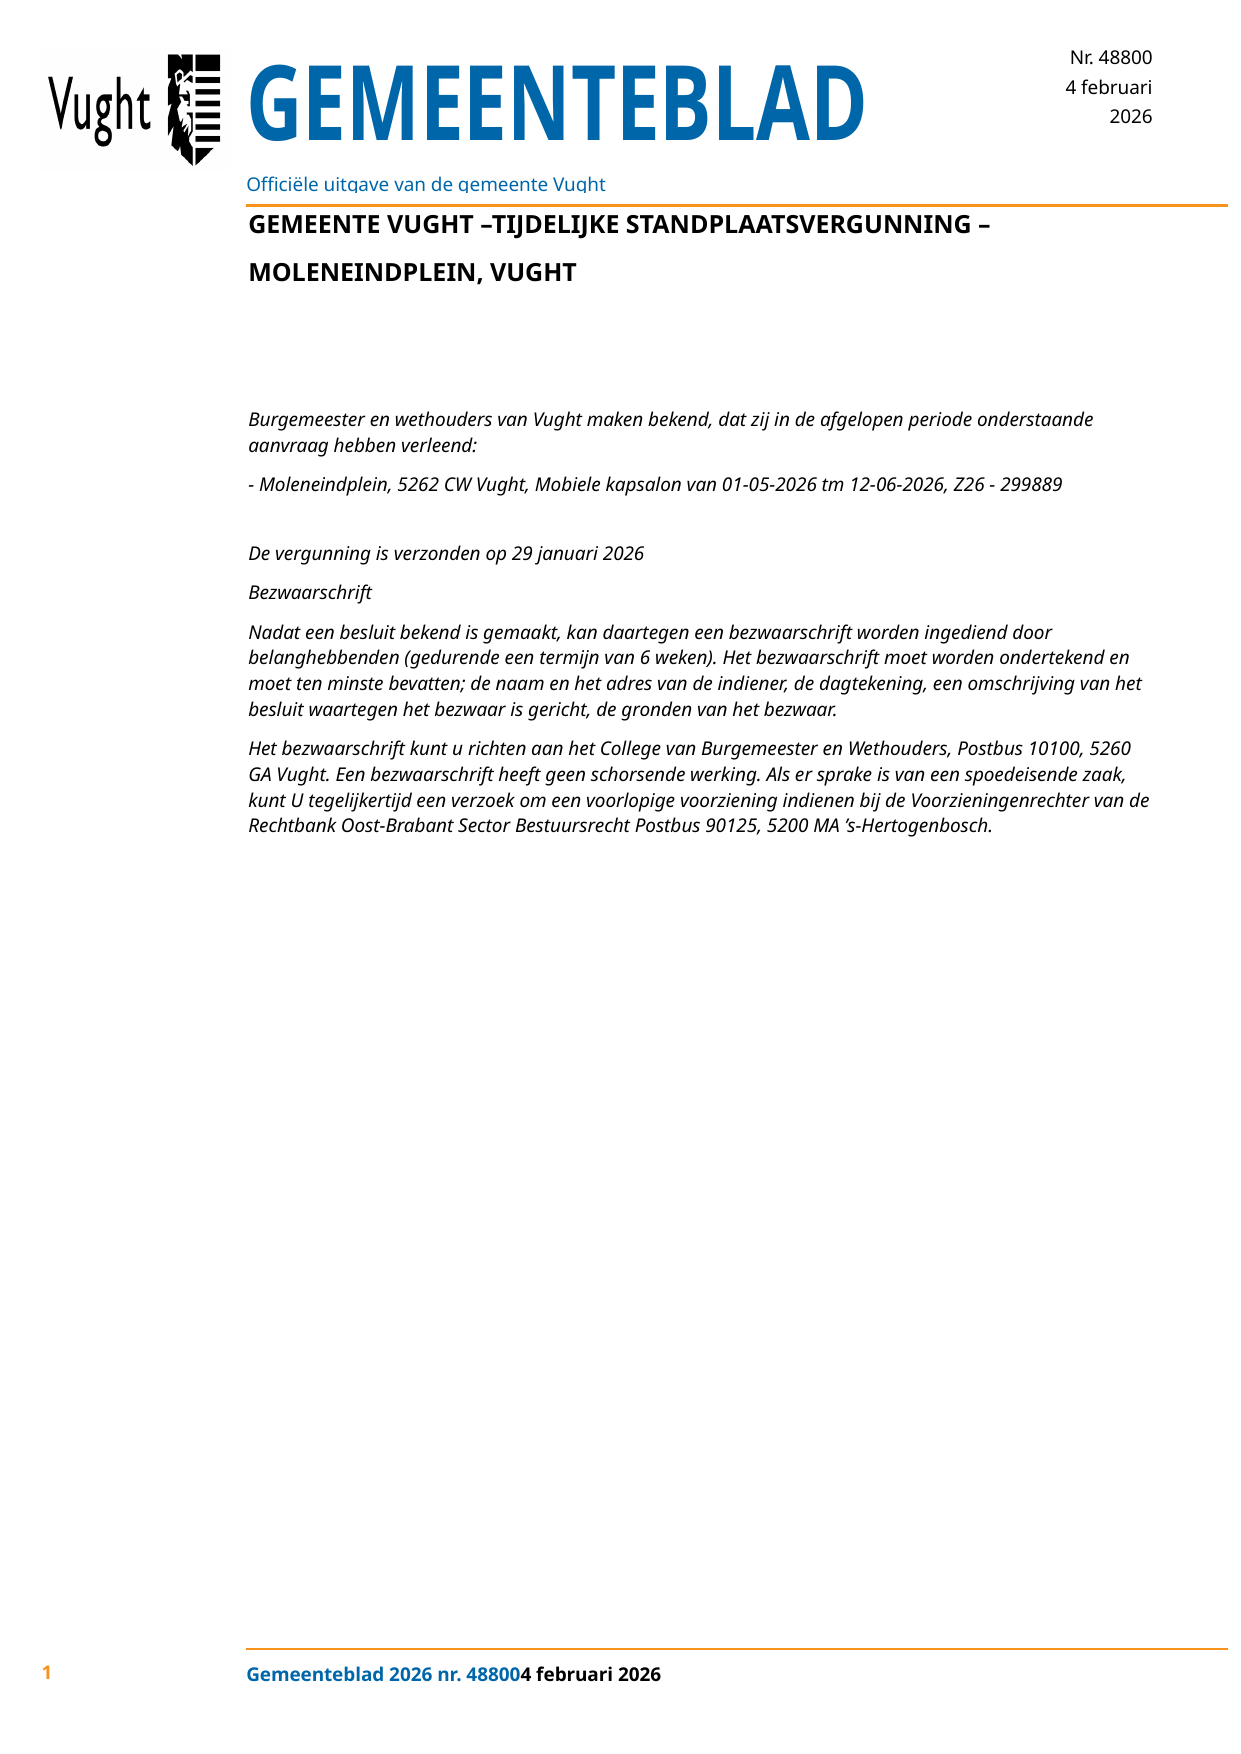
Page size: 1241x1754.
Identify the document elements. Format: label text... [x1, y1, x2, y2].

text De vergunning is verzonden op 29 januari 2026 [248, 540, 1152, 566]
text GEMEENTE VUGHT –TIJDELIJKE STANDPLAATSVERGUNNING – MOLENEINDPLEIN, VUGHT [248, 207, 1152, 288]
text Bezwaarschrift [248, 579, 1152, 605]
picture [41, 47, 231, 172]
text Nadat een besluit bekend is gemaakt, kan daartegen een bezwaarschrift worden ingediend door belanghebbenden (gedurende een termijn van 6 weken). Het bezwaarschrift moet worden ondertekend en moet ten minste bevatten; de naam en het adres van de indiener, de dagtekening, een omschrijving van het besluit waartegen het bezwaar is gericht, de gronden van het bezwaar. [248, 619, 1152, 722]
text Burgemeester en wethouders van Vught maken bekend, dat zij in de afgelopen periode onderstaande aanvraag hebben verleend: [248, 406, 1152, 458]
text Het bezwaarschrift kunt u richten aan het College van Burgemeester en Wethouders, Postbus 10100, 5260 GA Vught. Een bezwaarschrift heeft geen schorsende werking. Als er sprake is van een spoedeisende zaak, kunt U tegelijkertijd een verzoek om een voorlopige voorziening indienen bij de Voorzieningenrechter van de Rechtbank Oost-Brabant Sector Bestuursrecht Postbus 90125, 5200 MA ’s-Hertogenbosch. [248, 735, 1152, 838]
text - Moleneindplein, 5262 CW Vught, Mobiele kapsalon van 01-05-2026 tm 12-06-2026, Z26 - 299889 [248, 471, 1152, 497]
